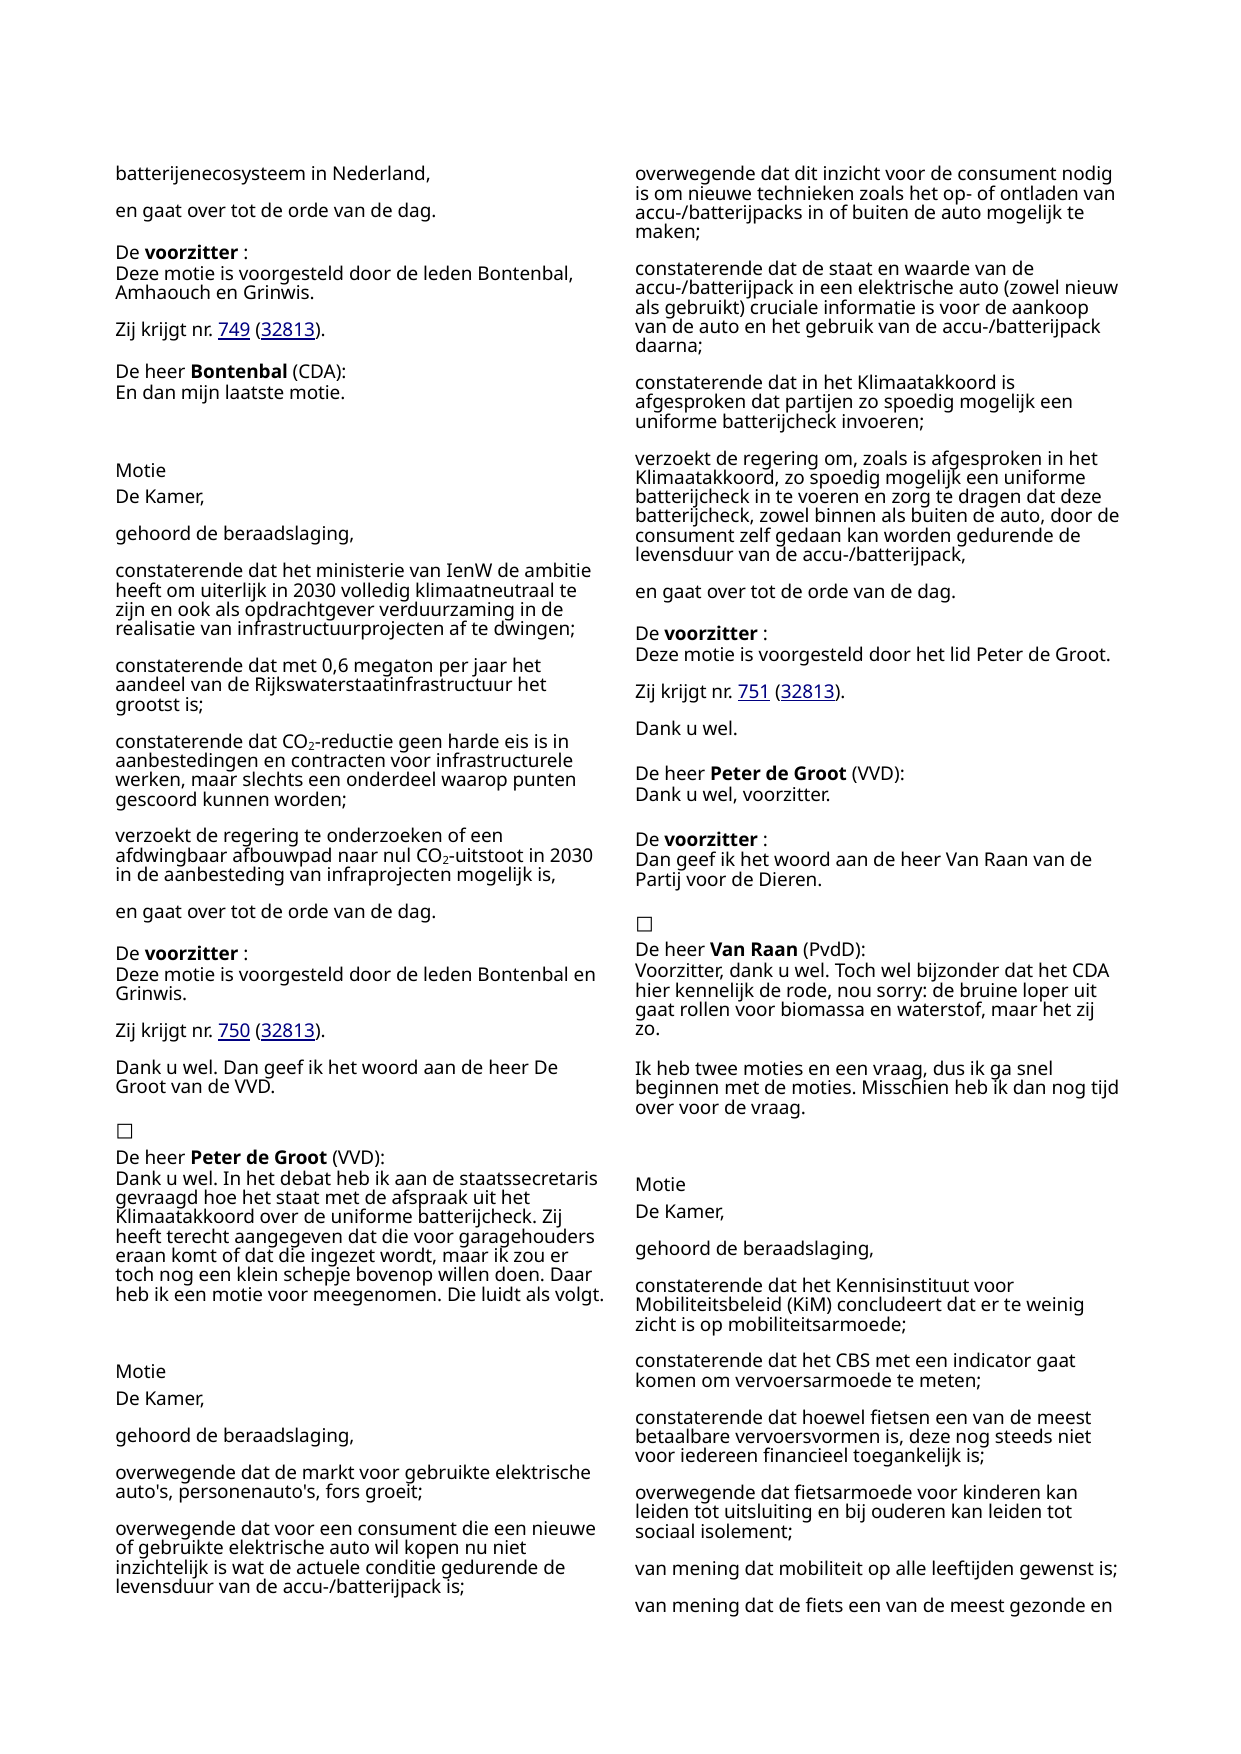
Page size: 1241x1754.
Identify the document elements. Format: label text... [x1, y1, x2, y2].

text Dank u wel. In het debat heb ik aan de staatssecretaris gevraagd hoe het staat met de afspraak uit het Klimaatakkoord over de uniforme batterijcheck. Zij heeft terecht aangegeven dat die voor garagehouders eraan komt of dat die ingezet wordt, maar ik zou er toch nog een klein schepje bovenop willen doen. Daar heb ik een motie voor meegenomen. Die luidt als volgt. [115, 1170, 605, 1305]
text De heer Bontenbal (CDA): [115, 358, 605, 384]
text en gaat over tot de orde van de dag. [635, 583, 1125, 602]
text gehoord de beraadslaging, [115, 1427, 605, 1446]
text constaterende dat het CBS met een indicator gaat komen om vervoersarmoede te meten; [635, 1352, 1125, 1391]
text Voorzitter, dank u wel. Toch wel bijzonder dat het CDA hier kennelijk de rode, nou sorry: de bruine loper uit gaat rollen voor biomassa en waterstof, maar het zij zo. [635, 962, 1125, 1039]
text constaterende dat het Kennisinstituut voor Mobiliteitsbeleid (KiM) concludeert dat er te weinig zicht is op mobiliteitsarmoede; [635, 1277, 1125, 1335]
text constaterende dat CO2-reductie geen harde eis is in aanbestedingen en contracten voor infrastructurele werken, maar slechts een onderdeel waarop punten gescoord kunnen worden; [115, 733, 605, 810]
text De voorzitter : [635, 826, 1125, 851]
text De heer Van Raan (PvdD): [635, 937, 1125, 962]
text De voorzitter : [115, 940, 605, 966]
text De heer Peter de Groot (VVD): [635, 760, 1125, 786]
text gehoord de beraadslaging, [635, 1240, 1125, 1259]
text en gaat over tot de orde van de dag. [115, 903, 605, 922]
text verzoekt de regering te onderzoeken of een afdwingbaar afbouwpad naar nul CO2-uitstoot in 2030 in de aanbesteding van infraprojecten mogelijk is, [115, 827, 605, 885]
text Dank u wel. [635, 720, 1125, 739]
text overwegende dat fietsarmoede voor kinderen kan leiden tot uitsluiting en bij ouderen kan leiden tot sociaal isolement; [635, 1484, 1125, 1542]
text De voorzitter : [115, 239, 605, 265]
text ⬜ [115, 1118, 605, 1144]
text De Kamer, [115, 488, 605, 508]
text Ik heb twee moties en een vraag, dus ik ga snel beginnen met de moties. Misschien heb ik dan nog tijd over voor de vraag. [635, 1060, 1125, 1118]
text Deze motie is voorgesteld door de leden Bontenbal en Grinwis. [115, 966, 605, 1004]
text Motie [115, 457, 605, 482]
text Dan geef ik het woord aan de heer Van Raan van de Partij voor de Dieren. [635, 851, 1125, 890]
text overwegende dat de markt voor gebruikte elektrische auto's, personenauto's, fors groeit; [115, 1464, 605, 1502]
text Dank u wel. Dan geef ik het woord aan de heer De Groot van de VVD. [115, 1059, 605, 1098]
text en gaat over tot de orde van de dag. [115, 202, 605, 222]
text Motie [115, 1358, 605, 1384]
text constaterende dat het ministerie van IenW de ambitie heeft om uiterlijk in 2030 volledig klimaatneutraal te zijn en ook als opdrachtgever verduurzaming in de realisatie van infrastructuurprojecten af te dwingen; [115, 562, 605, 639]
text gehoord de beraadslaging, [115, 525, 605, 545]
text constaterende dat met 0,6 megaton per jaar het aandeel van de Rijkswaterstaatinfrastructuur het grootst is; [115, 657, 605, 715]
text Zij krijgt nr. 749 (32813). [115, 321, 605, 341]
text constaterende dat in het Klimaatakkoord is afgesproken dat partijen zo spoedig mogelijk een uniforme batterijcheck invoeren; [635, 374, 1125, 432]
text Zij krijgt nr. 750 (32813). [115, 1022, 605, 1041]
text overwegende dat dit inzicht voor de consument nodig is om nieuwe technieken zoals het op- of ontladen van accu-/batterijpacks in of buiten de auto mogelijk te maken; [635, 165, 1125, 242]
text constaterende dat hoewel fietsen een van de meest betaalbare vervoersvormen is, deze nog steeds niet voor iedereen financieel toegankelijk is; [635, 1409, 1125, 1467]
text van mening dat mobiliteit op alle leeftijden gewenst is; [635, 1560, 1125, 1579]
text batterijenecosysteem in Nederland, [115, 165, 605, 184]
text van mening dat de fiets een van de meest gezonde en [635, 1597, 1125, 1616]
text ⬜ [635, 911, 1125, 937]
text De Kamer, [115, 1390, 605, 1409]
text Motie [635, 1171, 1125, 1197]
text De Kamer, [635, 1203, 1125, 1222]
text constaterende dat de staat en waarde van de accu-/batterijpack in een elektrische auto (zowel nieuw als gebruikt) cruciale informatie is voor de aankoop van de auto en het gebruik van de accu-/batterijpack daarna; [635, 260, 1125, 356]
text Deze motie is voorgesteld door de leden Bontenbal, Amhaouch en Grinwis. [115, 265, 605, 303]
text De voorzitter : [635, 620, 1125, 646]
text Deze motie is voorgesteld door het lid Peter de Groot. [635, 646, 1125, 665]
text De heer Peter de Groot (VVD): [115, 1144, 605, 1170]
text Zij krijgt nr. 751 (32813). [635, 683, 1125, 702]
text verzoekt de regering om, zoals is afgesproken in het Klimaatakkoord, zo spoedig mogelijk een uniforme batterijcheck in te voeren en zorg te dragen dat deze batterijcheck, zowel binnen als buiten de auto, door de consument zelf gedaan kan worden gedurende de levensduur van de accu-/batterijpack, [635, 450, 1125, 565]
text overwegende dat voor een consument die een nieuwe of gebruikte elektrische auto wil kopen nu niet inzichtelijk is wat de actuele conditie gedurende de levensduur van de accu-/batterijpack is; [115, 1520, 605, 1597]
text Dank u wel, voorzitter. [635, 786, 1125, 805]
text En dan mijn laatste motie. [115, 384, 605, 403]
